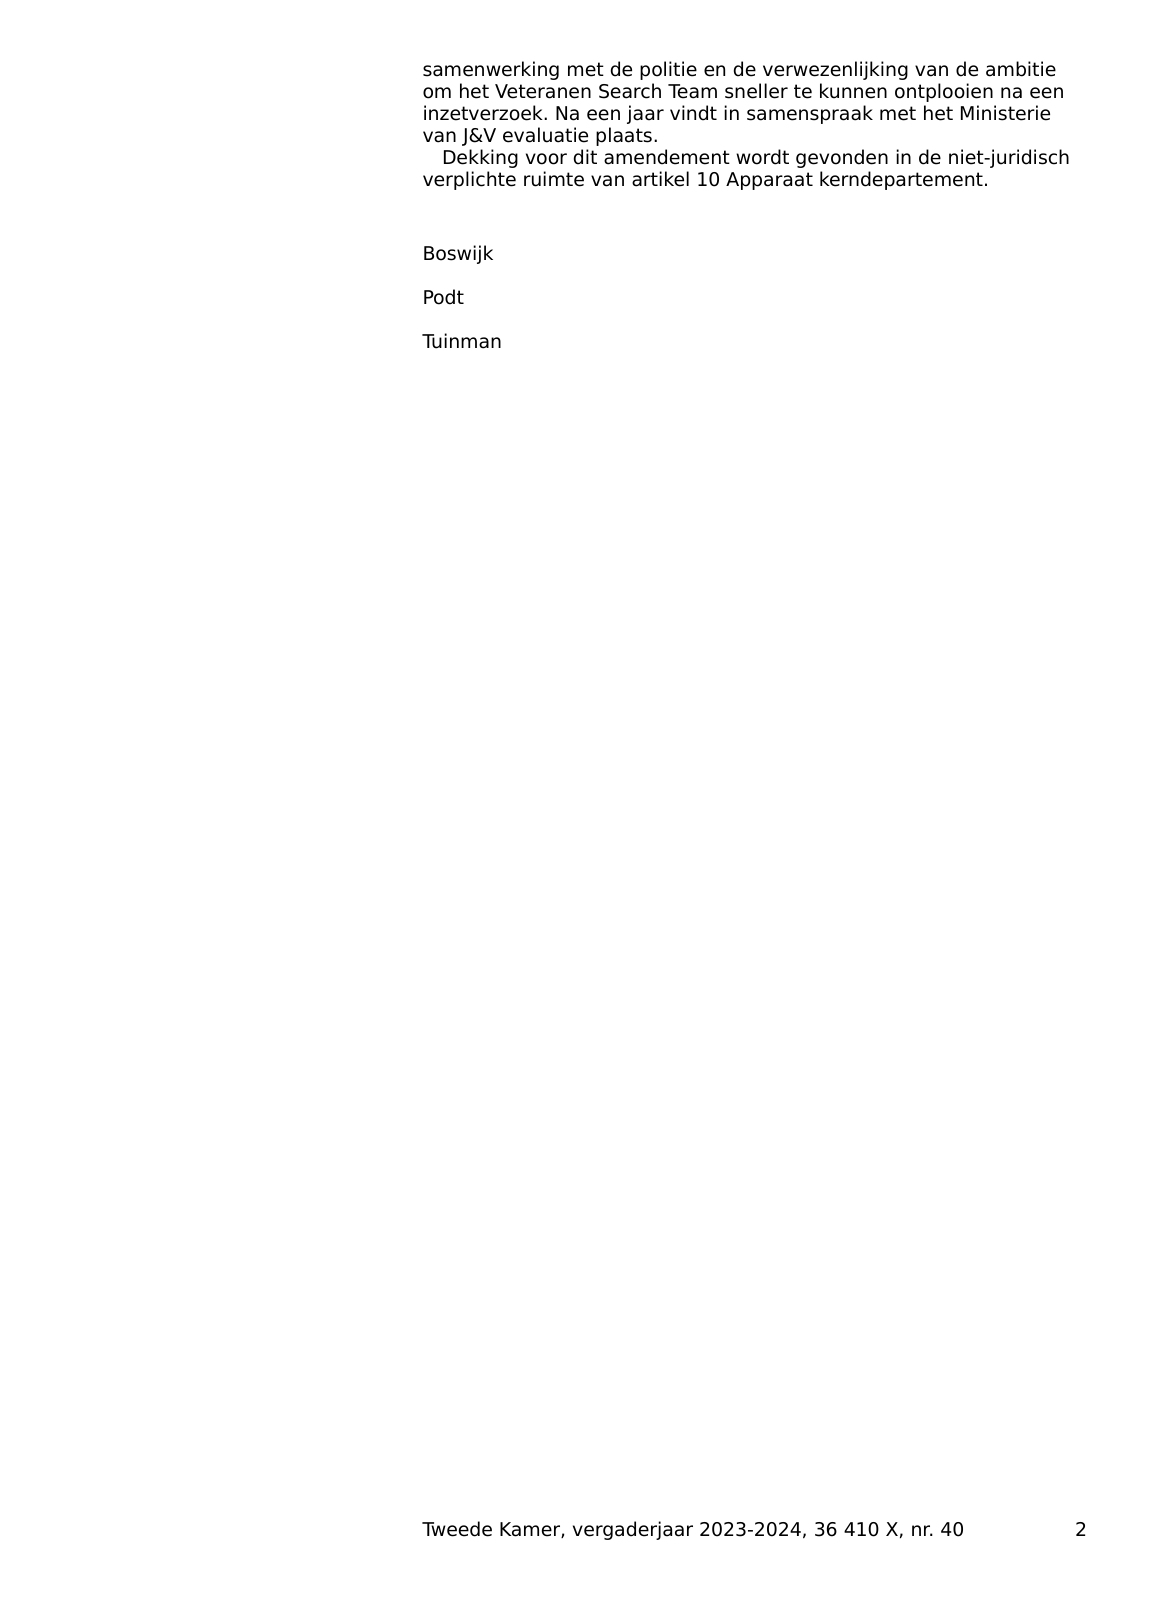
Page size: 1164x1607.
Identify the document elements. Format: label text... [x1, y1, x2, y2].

text Dekking voor dit amendement wordt gevonden in de niet-juridisch verplichte ruimte van artikel 10 Apparaat kerndepartement. [422, 147, 1087, 191]
text samenwerking met de politie en de verwezenlijking van de ambitie om het Veteranen Search Team sneller te kunnen ontplooien na een inzetverzoek. Na een jaar vindt in samenspraak met het Ministerie van J&V evaluatie plaats. [422, 59, 1087, 147]
text Boswijk Podt Tuinman [422, 221, 1087, 353]
